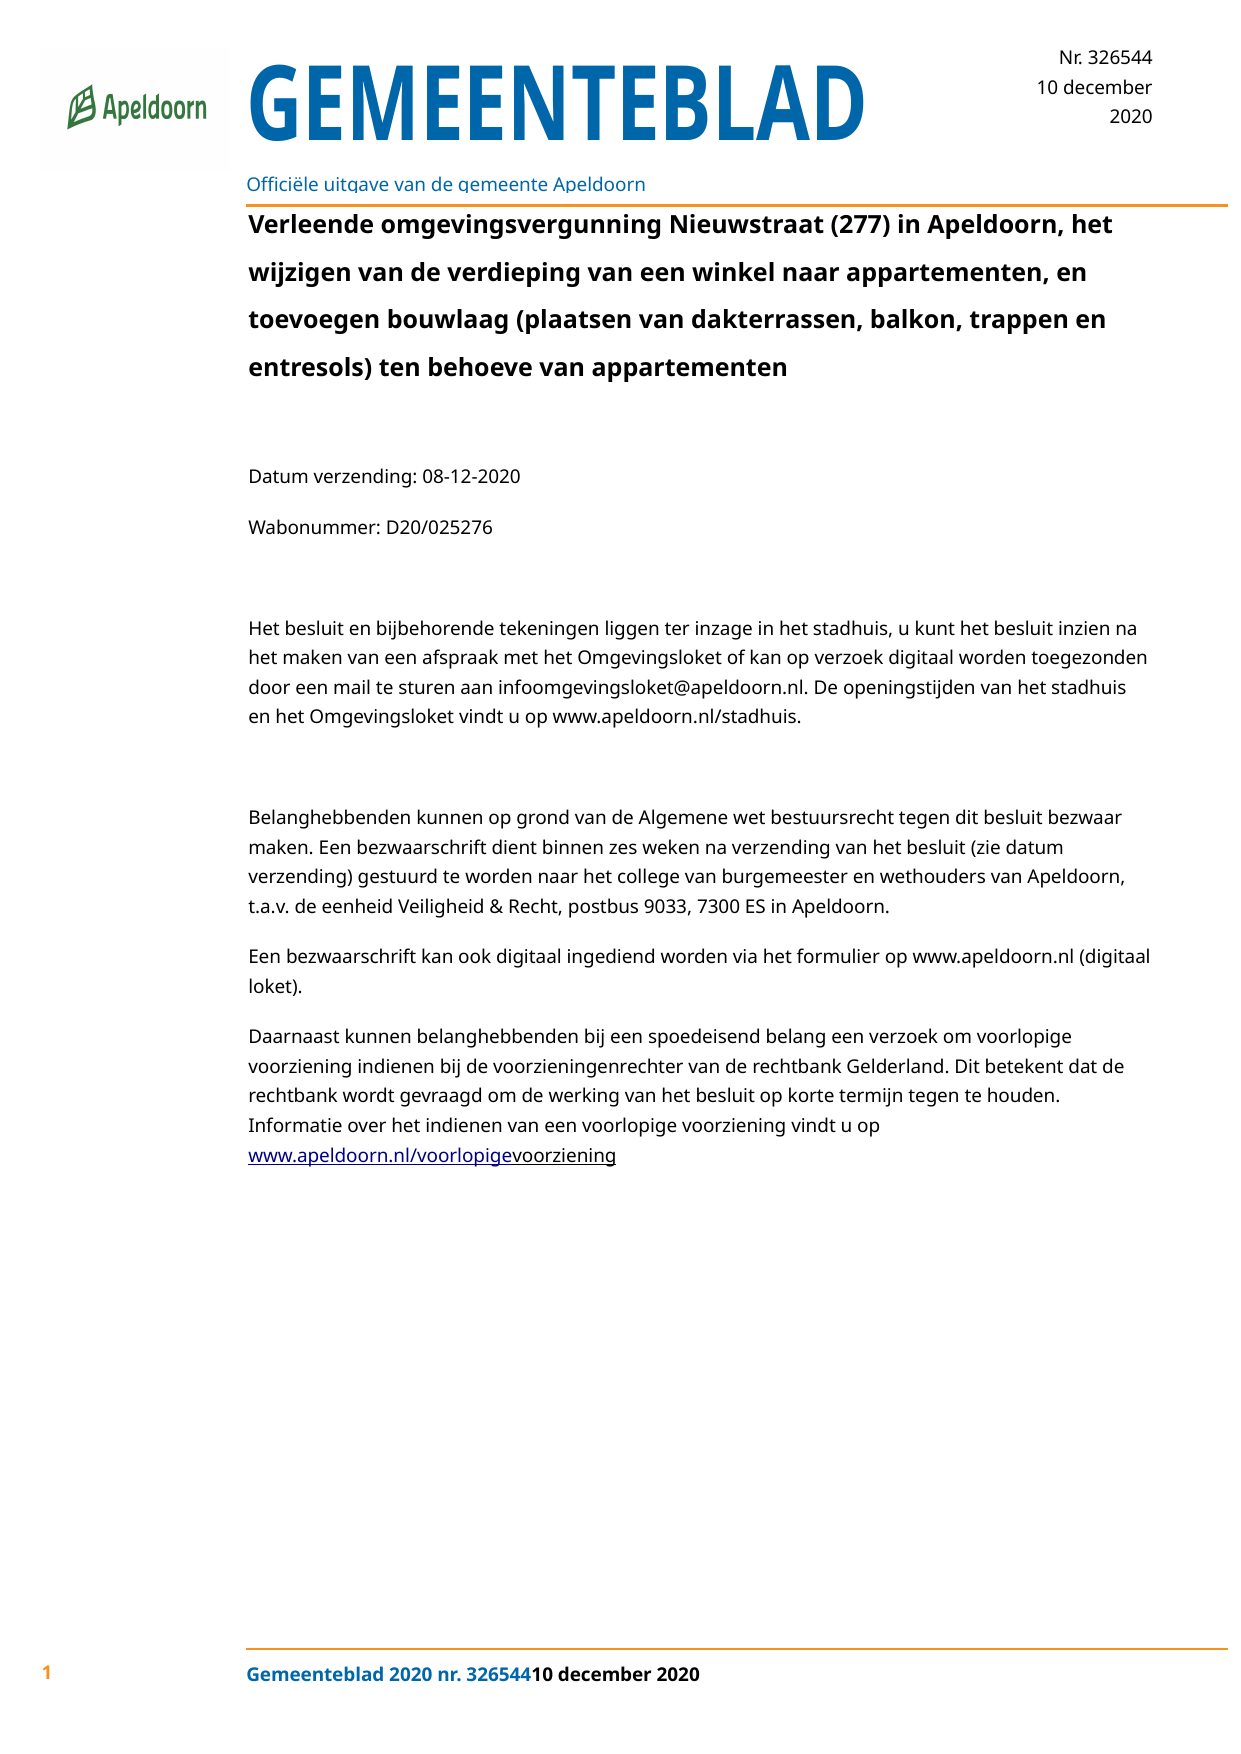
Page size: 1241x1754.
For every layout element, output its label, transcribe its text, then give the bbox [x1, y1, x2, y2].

text Wabonummer: D20/025276 [248, 514, 1152, 540]
text Een bezwaarschrift kan ook digitaal ingediend worden via het formulier op www.apeldoorn.nl (digitaal loket). [248, 943, 1152, 999]
text Daarnaast kunnen belanghebbenden bij een spoedeisend belang een verzoek om voorlopige voorziening indienen bij de voorzieningenrechter van de rechtbank Gelderland. Dit betekent dat de rechtbank wordt gevraagd om de werking van het besluit op korte termijn tegen te houden. Informatie over het indienen van een voorlopige voorziening vindt u op www.apeldoorn.nl/voorlopigevoorziening [248, 1023, 1152, 1168]
text Datum verzending: 08-12-2020 [248, 463, 1152, 489]
text Belanghebbenden kunnen op grond van de Algemene wet bestuursrecht tegen dit besluit bezwaar maken. Een bezwaarschrift dient binnen zes weken na verzending van het besluit (zie datum verzending) gestuurd te worden naar het college van burgemeester en wethouders van Apeldoorn, t.a.v. de eenheid Veiligheid & Recht, postbus 9033, 7300 ES in Apeldoorn. [248, 804, 1152, 919]
picture [41, 47, 231, 172]
text Het besluit en bijbehorende tekeningen liggen ter inzage in het stadhuis, u kunt het besluit inzien na het maken van een afspraak met het Omgevingsloket of kan op verzoek digitaal worden toegezonden door een mail te sturen aan infoomgevingsloket@apeldoorn.nl. De openingstijden van het stadhuis en het Omgevingsloket vindt u op www.apeldoorn.nl/stadhuis. [248, 615, 1152, 729]
text Verleende omgevingsvergunning Nieuwstraat (277) in Apeldoorn, het wijzigen van de verdieping van een winkel naar appartementen, en toevoegen bouwlaag (plaatsen van dakterrassen, balkon, trappen en entresols) ten behoeve van appartementen [248, 207, 1152, 384]
